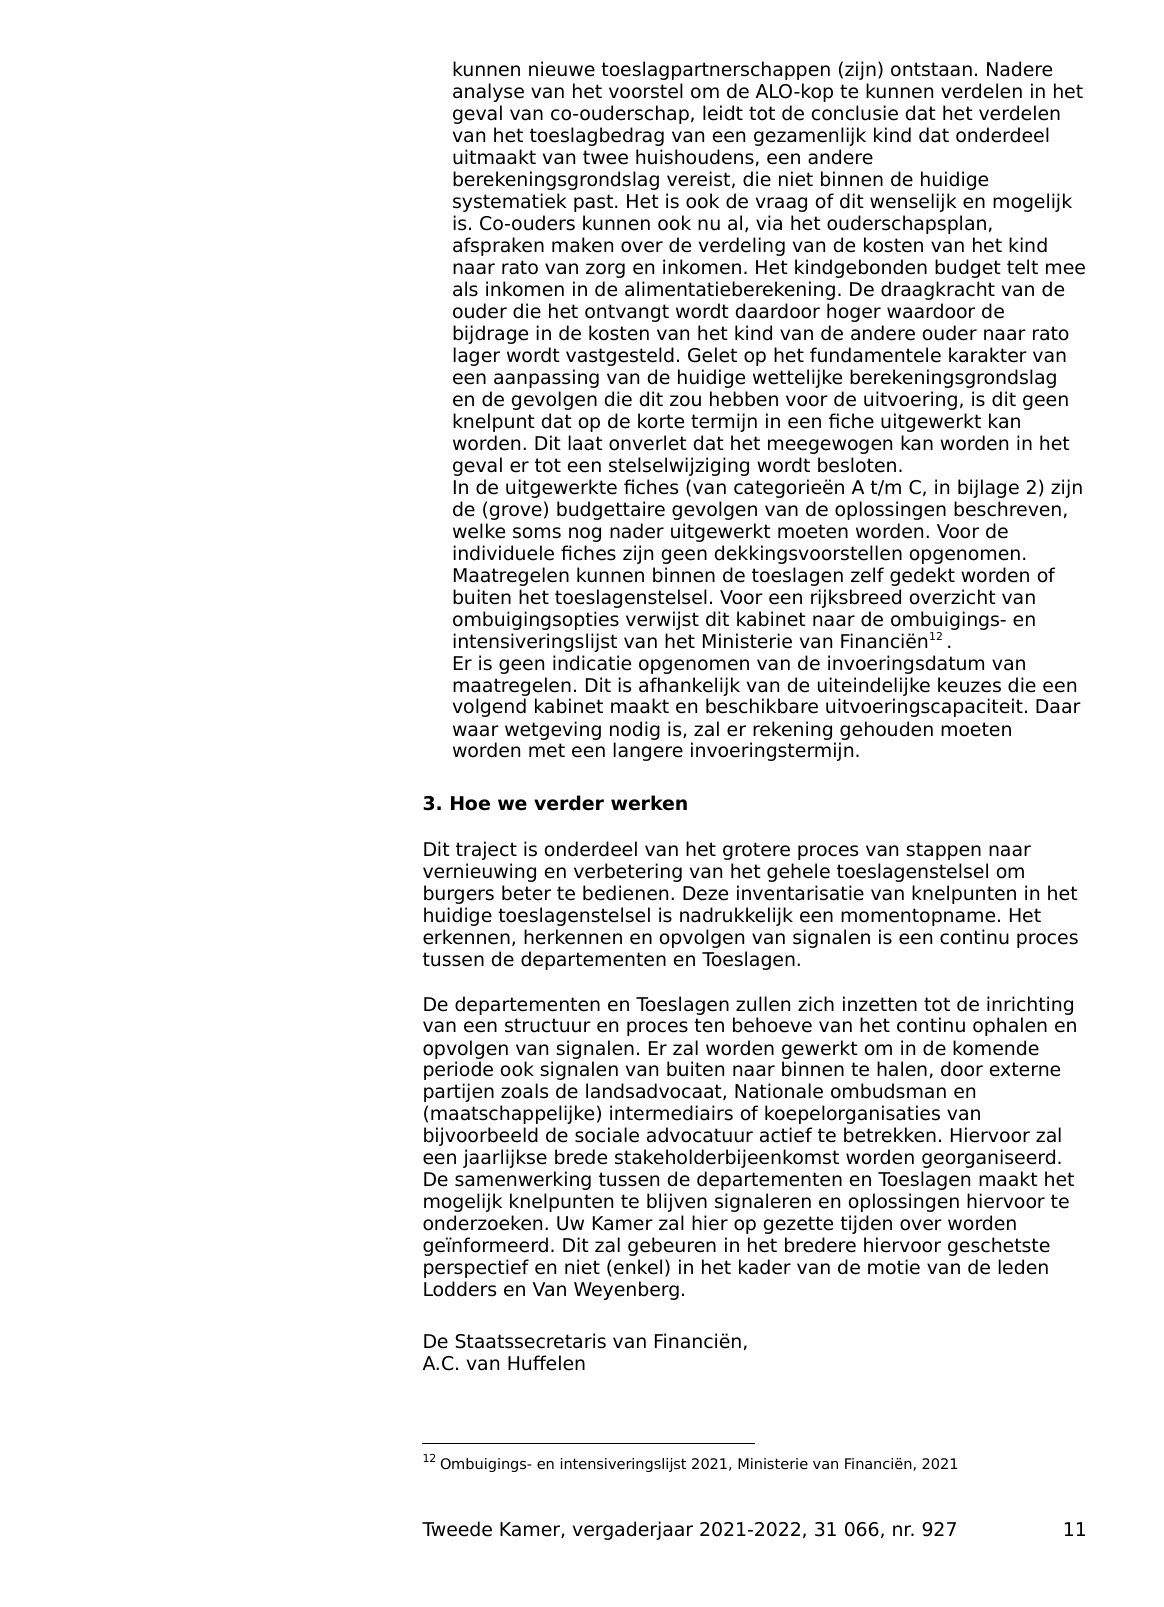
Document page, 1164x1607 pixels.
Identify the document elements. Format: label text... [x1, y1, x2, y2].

text Er is geen indicatie opgenomen van de invoeringsdatum van maatregelen. Dit is afhankelijk van de uiteindelijke keuzes die een volgend kabinet maakt en beschikbare uitvoeringscapaciteit. Daar waar wetgeving nodig is, zal er rekening gehouden moeten worden met een langere invoeringstermijn. [452, 652, 1087, 762]
text kunnen nieuwe toeslagpartnerschappen (zijn) ontstaan. Nadere analyse van het voorstel om de ALO-kop te kunnen verdelen in het geval van co-ouderschap, leidt tot de conclusie dat het verdelen van het toeslagbedrag van een gezamenlijk kind dat onderdeel uitmaakt van twee huishoudens, een andere berekeningsgrondslag vereist, die niet binnen de huidige systematiek past. Het is ook de vraag of dit wenselijk en mogelijk is. Co-ouders kunnen ook nu al, via het ouderschapsplan, afspraken maken over de verdeling van de kosten van het kind naar rato van zorg en inkomen. Het kindgebonden budget telt mee als inkomen in de alimentatieberekening. De draagkracht van de ouder die het ontvangt wordt daardoor hoger waardoor de bijdrage in de kosten van het kind van de andere ouder naar rato lager wordt vastgesteld. Gelet op het fundamentele karakter van een aanpassing van de huidige wettelijke berekeningsgrondslag en de gevolgen die dit zou hebben voor de uitvoering, is dit geen knelpunt dat op de korte termijn in een fiche uitgewerkt kan worden. Dit laat onverlet dat het meegewogen kan worden in het geval er tot een stelselwijziging wordt besloten. [452, 59, 1087, 477]
text De Staatssecretaris van Financiën, A.C. van Huffelen [422, 1331, 1087, 1375]
text In de uitgewerkte fiches (van categorieën A t/m C, in bijlage 2) zijn de (grove) budgettaire gevolgen van de oplossingen beschreven, welke soms nog nader uitgewerkt moeten worden. Voor de individuele fiches zijn geen dekkingsvoorstellen opgenomen. Maatregelen kunnen binnen de toeslagen zelf gedekt worden of buiten het toeslagenstelsel. Voor een rijksbreed overzicht van ombuigingsopties verwijst dit kabinet naar de ombuigings- en intensiveringslijst van het Ministerie van Financiën. [452, 477, 1087, 652]
text Ombuigings- en intensiveringslijst 2021, Ministerie van Financiën, 2021 [422, 1452, 1087, 1474]
text De departementen en Toeslagen zullen zich inzetten tot de inrichting van een structuur en proces ten behoeve van het continu ophalen en opvolgen van signalen. Er zal worden gewerkt om in de komende periode ook signalen van buiten naar binnen te halen, door externe partijen zoals de landsadvocaat, Nationale ombudsman en (maatschappelijke) intermediairs of koepelorganisaties van bijvoorbeeld de sociale advocatuur actief te betrekken. Hiervoor zal een jaarlijkse brede stakeholderbijeenkomst worden georganiseerd. De samenwerking tussen de departementen en Toeslagen maakt het mogelijk knelpunten te blijven signaleren en oplossingen hiervoor te onderzoeken. Uw Kamer zal hier op gezette tijden over worden geïnformeerd. Dit zal gebeuren in het bredere hiervoor geschetste perspectief en niet (enkel) in het kader van de motie van de leden Lodders en Van Weyenberg. [422, 993, 1087, 1301]
text Dit traject is onderdeel van het grotere proces van stappen naar vernieuwing en verbetering van het gehele toeslagenstelsel om burgers beter te bedienen. Deze inventarisatie van knelpunten in het huidige toeslagenstelsel is nadrukkelijk een momentopname. Het erkennen, herkennen en opvolgen van signalen is een continu proces tussen de departementen en Toeslagen. [422, 839, 1087, 971]
subtitle 3. Hoe we verder werken [422, 792, 1087, 814]
